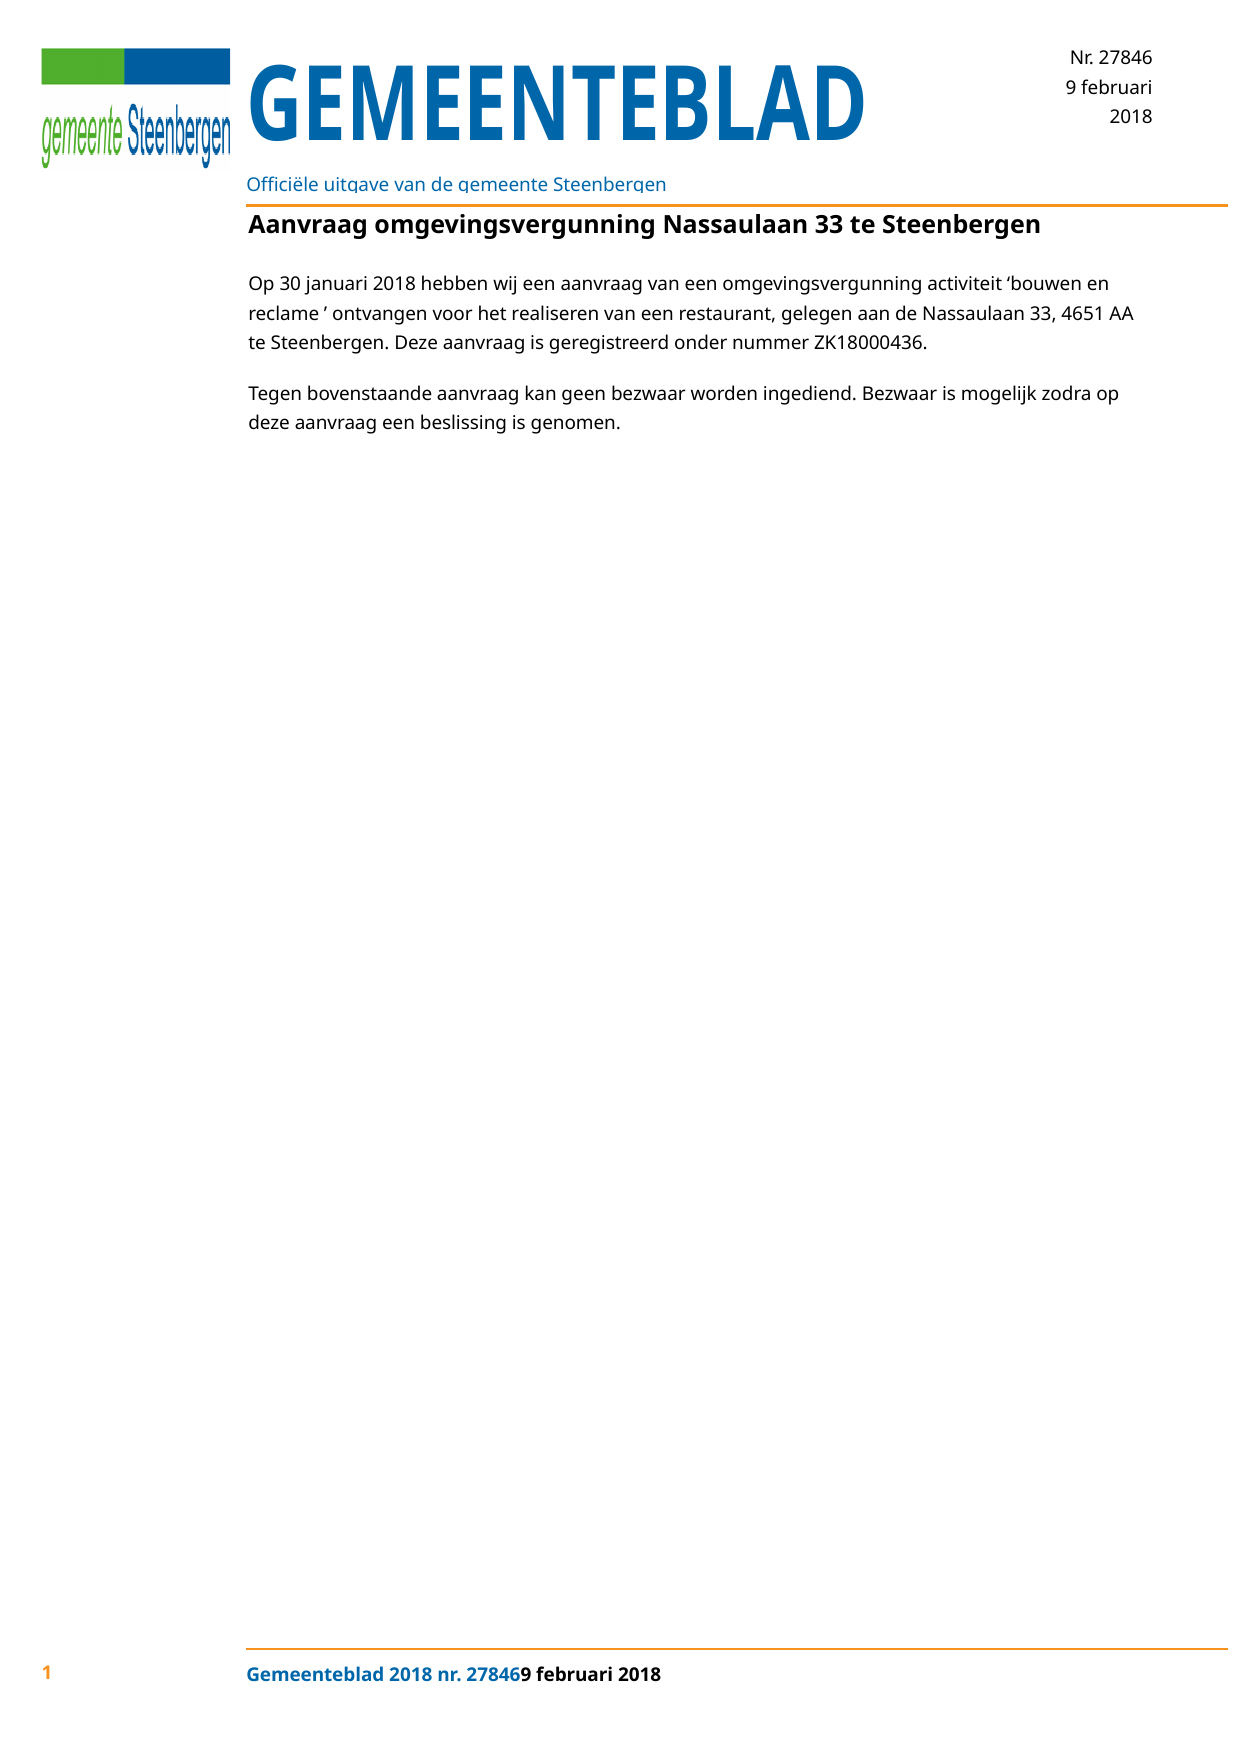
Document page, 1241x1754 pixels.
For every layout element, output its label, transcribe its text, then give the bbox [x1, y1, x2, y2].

picture [41, 47, 231, 172]
text Op 30 januari 2018 hebben wij een aanvraag van een omgevingsvergunning activiteit ‘bouwen en reclame ’ ontvangen voor het realiseren van een restaurant, gelegen aan de Nassaulaan 33, 4651 AA te Steenbergen. Deze aanvraag is geregistreerd onder nummer ZK18000436. [248, 270, 1152, 355]
text Tegen bovenstaande aanvraag kan geen bezwaar worden ingediend. Bezwaar is mogelijk zodra op deze aanvraag een beslissing is genomen. [248, 380, 1152, 435]
text Aanvraag omgevingsvergunning Nassaulaan 33 te Steenbergen [248, 207, 1152, 241]
